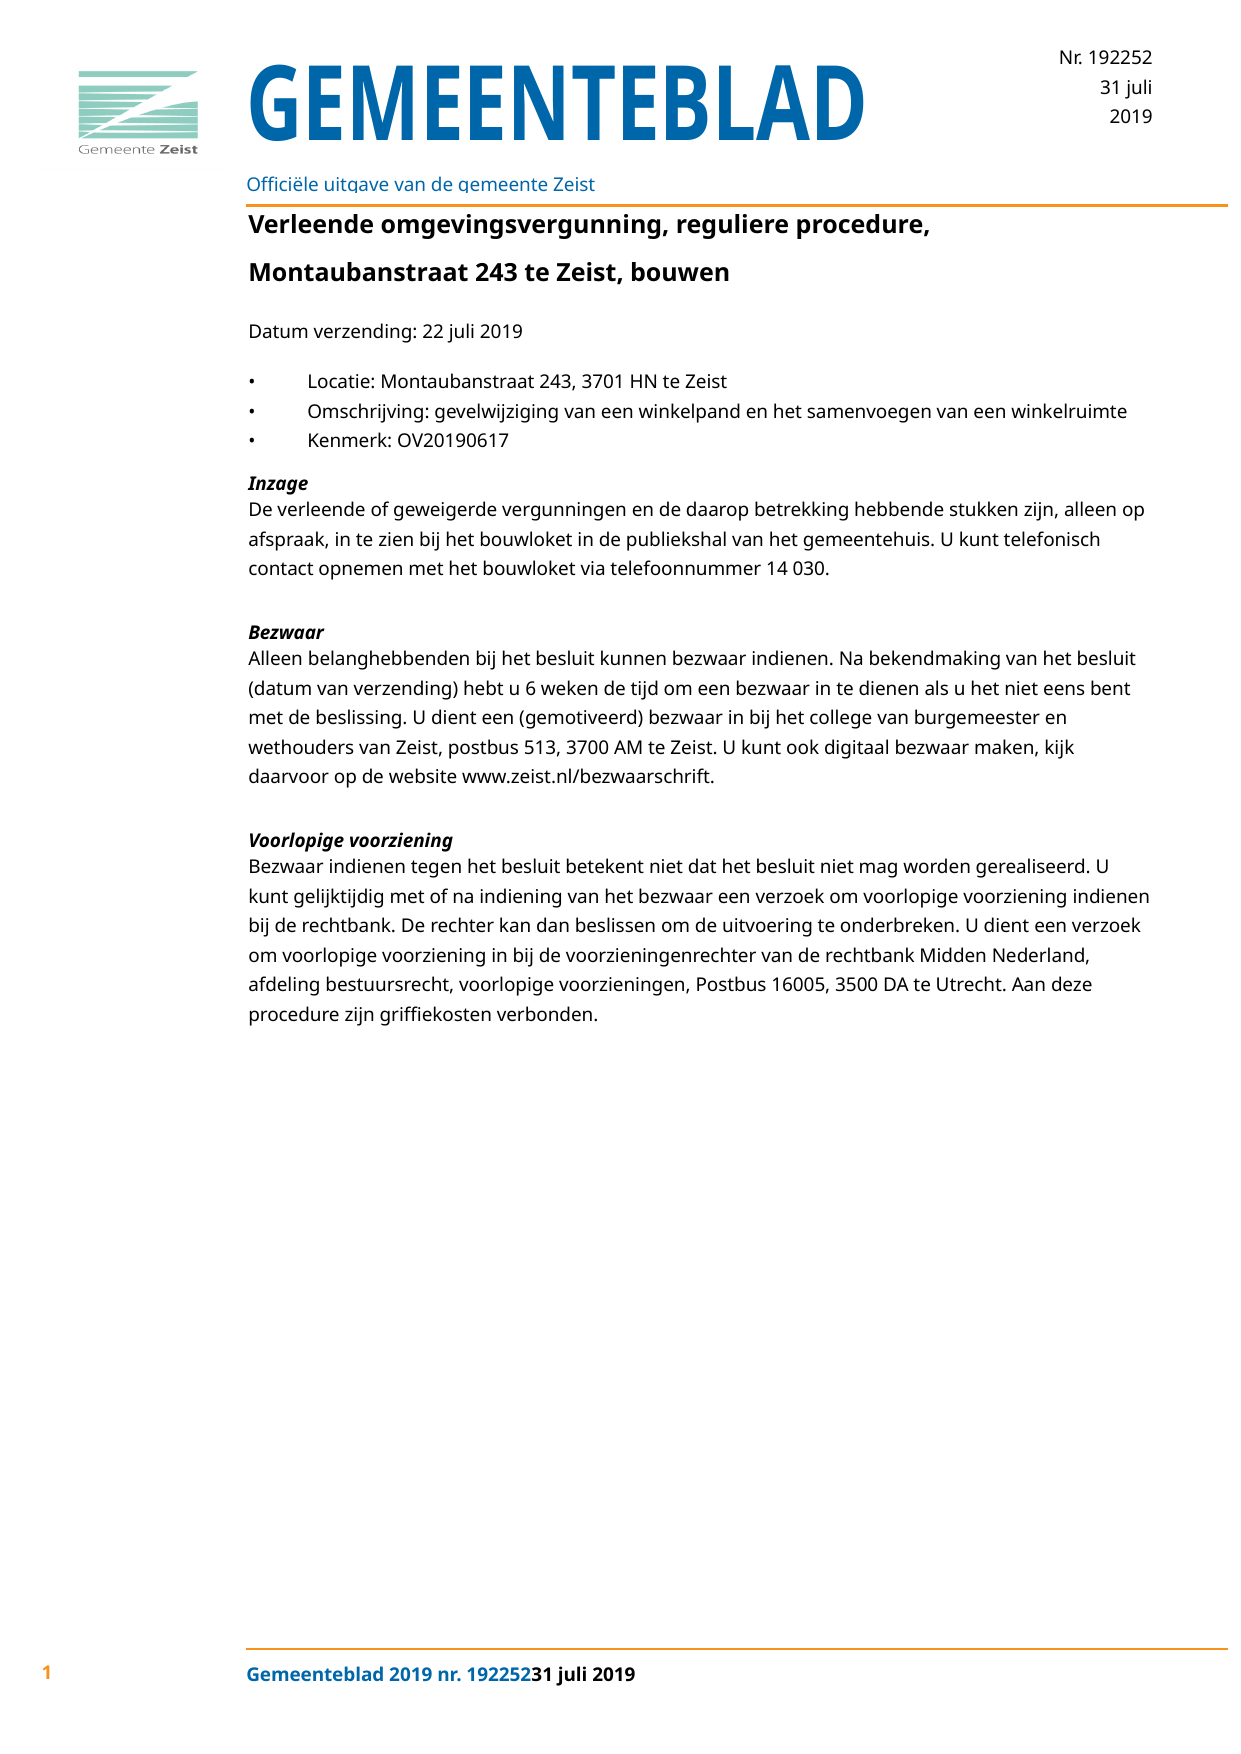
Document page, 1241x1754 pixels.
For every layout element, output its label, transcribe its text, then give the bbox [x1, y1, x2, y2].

text Voorlopige voorziening [248, 827, 1152, 853]
picture [41, 47, 231, 172]
text De verleende of geweigerde vergunningen en de daarop betrekking hebbende stukken zijn, alleen op afspraak, in te zien bij het bouwloket in de publiekshal van het gemeentehuis. U kunt telefonisch contact opnemen met het bouwloket via telefoonnummer 14 030. [248, 496, 1152, 581]
list Omschrijving: gevelwijziging van een winkelpand en het samenvoegen van een winkelruimte [248, 398, 1152, 424]
list Kenmerk: OV20190617 [248, 427, 1152, 453]
text Alleen belanghebbenden bij het besluit kunnen bezwaar indienen. Na bekendmaking van het besluit (datum van verzending) hebt u 6 weken de tijd om een bezwaar in te dienen als u het niet eens bent met de beslissing. U dient een (gemotiveerd) bezwaar in bij het college van burgemeester en wethouders van Zeist, postbus 513, 3700 AM te Zeist. U kunt ook digitaal bezwaar maken, kijk daarvoor op de website www.zeist.nl/bezwaarschrift. [248, 645, 1152, 789]
text Inzage [248, 471, 1152, 496]
text Bezwaar [248, 619, 1152, 645]
text Verleende omgevingsvergunning, reguliere procedure, Montaubanstraat 243 te Zeist, bouwen [248, 207, 1152, 288]
text Bezwaar indienen tegen het besluit betekent niet dat het besluit niet mag worden gerealiseerd. U kunt gelijktijdig met of na indiening van het bezwaar een verzoek om voorlopige voorziening indienen bij de rechtbank. De rechter kan dan beslissen om de uitvoering te onderbreken. U dient een verzoek om voorlopige voorziening in bij de voorzieningenrechter van de rechtbank Midden Nederland, afdeling bestuursrecht, voorlopige voorzieningen, Postbus 16005, 3500 DA te Utrecht. Aan deze procedure zijn griffiekosten verbonden. [248, 853, 1152, 1027]
list Locatie: Montaubanstraat 243, 3701 HN te Zeist [248, 368, 1152, 394]
text Datum verzending: 22 juli 2019 [248, 318, 1152, 344]
